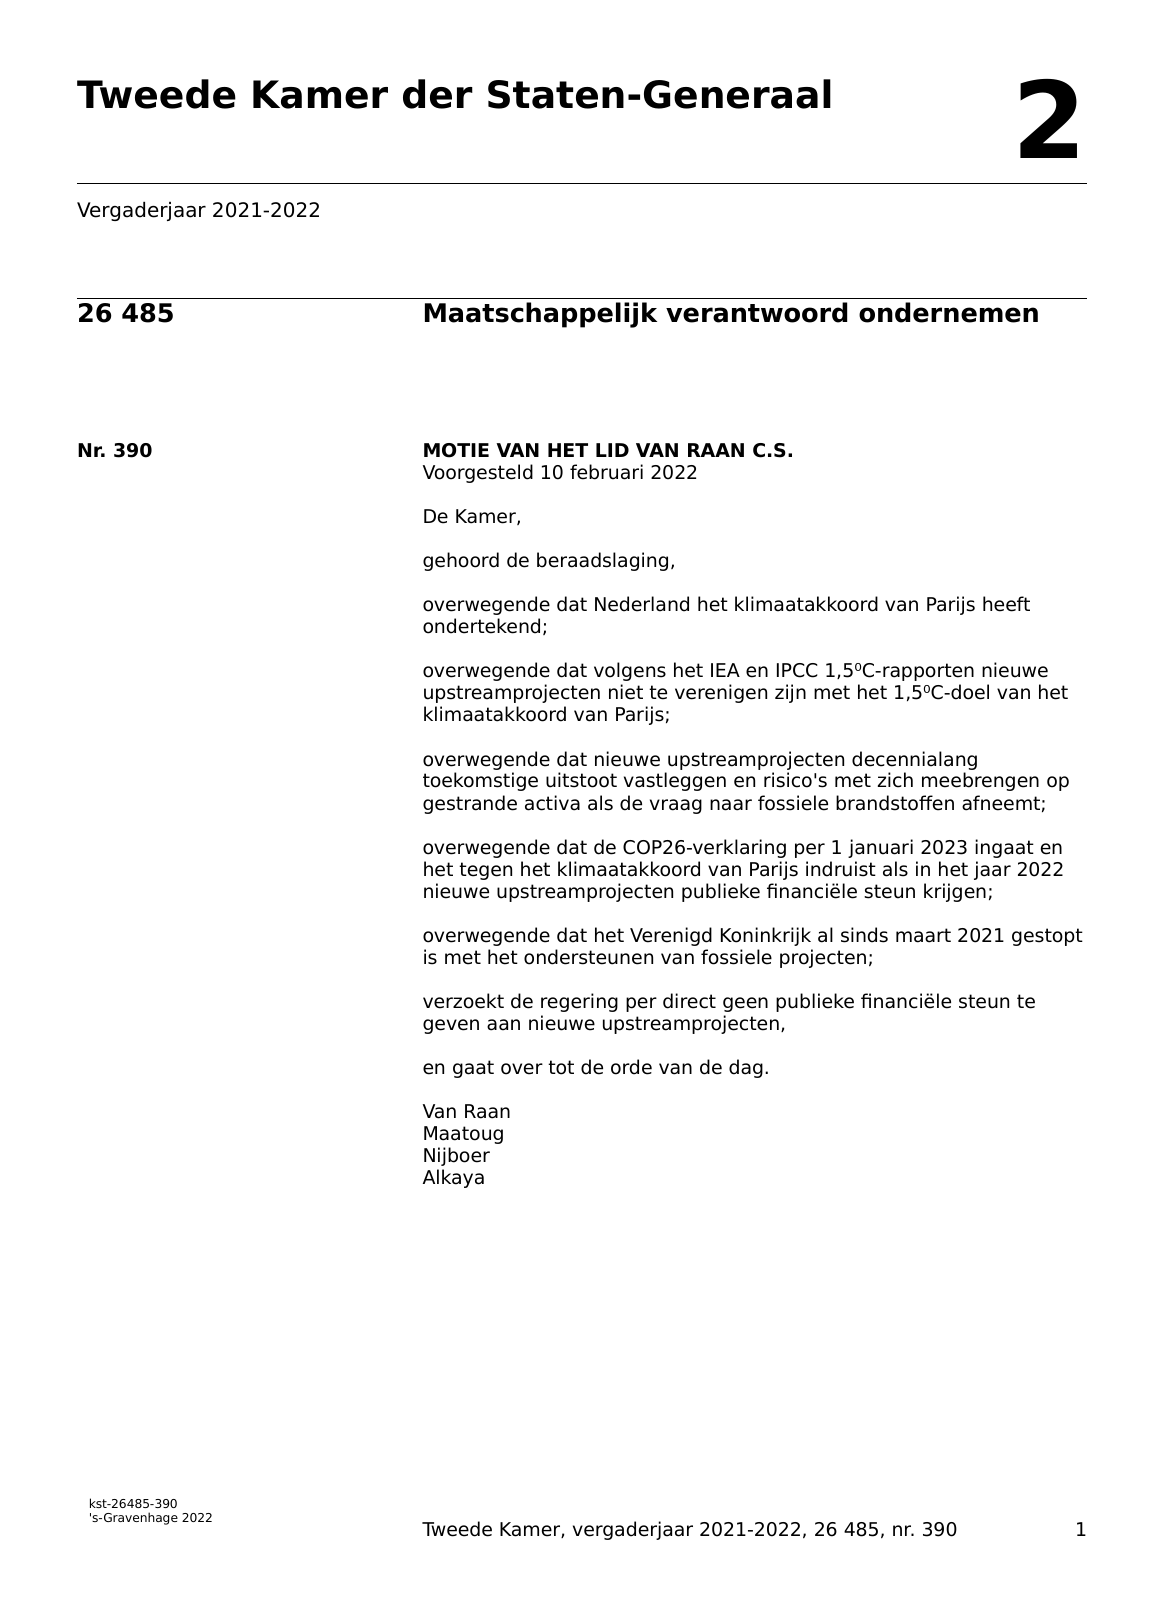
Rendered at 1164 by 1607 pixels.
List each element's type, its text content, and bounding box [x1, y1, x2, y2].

text Voorgesteld 10 februari 2022 [422, 462, 1087, 484]
text overwegende dat Nederland het klimaatakkoord van Parijs heeft ondertekend; [422, 594, 1087, 638]
text De Kamer, [422, 506, 1087, 528]
text Maatoug [422, 1123, 1087, 1145]
text overwegende dat nieuwe upstreamprojecten decennialang toekomstige uitstoot vastleggen en risico's met zich meebrengen op gestrande activa als de vraag naar fossiele brandstoffen afneemt; [422, 748, 1087, 814]
text 's-Gravenhage 2022 [88, 1511, 323, 1525]
subtitle Nr. 390 MOTIE VAN HET LID VAN RAAN C.S. [77, 440, 1087, 462]
text Nijboer [422, 1145, 1087, 1167]
text overwegende dat volgens het IEA en IPCC 1,5⁰C-rapporten nieuwe upstreamprojecten niet te verenigen zijn met het 1,5⁰C-doel van het klimaatakkoord van Parijs; [422, 660, 1087, 726]
text overwegende dat het Verenigd Koninkrijk al sinds maart 2021 gestopt is met het ondersteunen van fossiele projecten; [422, 925, 1087, 969]
text verzoekt de regering per direct geen publieke financiële steun te geven aan nieuwe upstreamprojecten, [422, 991, 1087, 1035]
text en gaat over tot de orde van de dag. [422, 1057, 1087, 1079]
text kst-26485-390 [88, 1497, 323, 1511]
text gehoord de beraadslaging, [422, 550, 1087, 572]
subtitle 26 485 Maatschappelijk verantwoord ondernemen [77, 299, 1087, 329]
table_header 2 [886, 59, 1087, 183]
text Alkaya [422, 1167, 1087, 1189]
table_header Tweede Kamer der Staten-Generaal [77, 59, 886, 183]
text overwegende dat de COP26-verklaring per 1 januari 2023 ingaat en het tegen het klimaatakkoord van Parijs indruist als in het jaar 2022 nieuwe upstreamprojecten publieke financiële steun krijgen; [422, 837, 1087, 902]
text Van Raan [422, 1101, 1087, 1123]
table_cell Vergaderjaar 2021-2022 [77, 184, 1087, 298]
